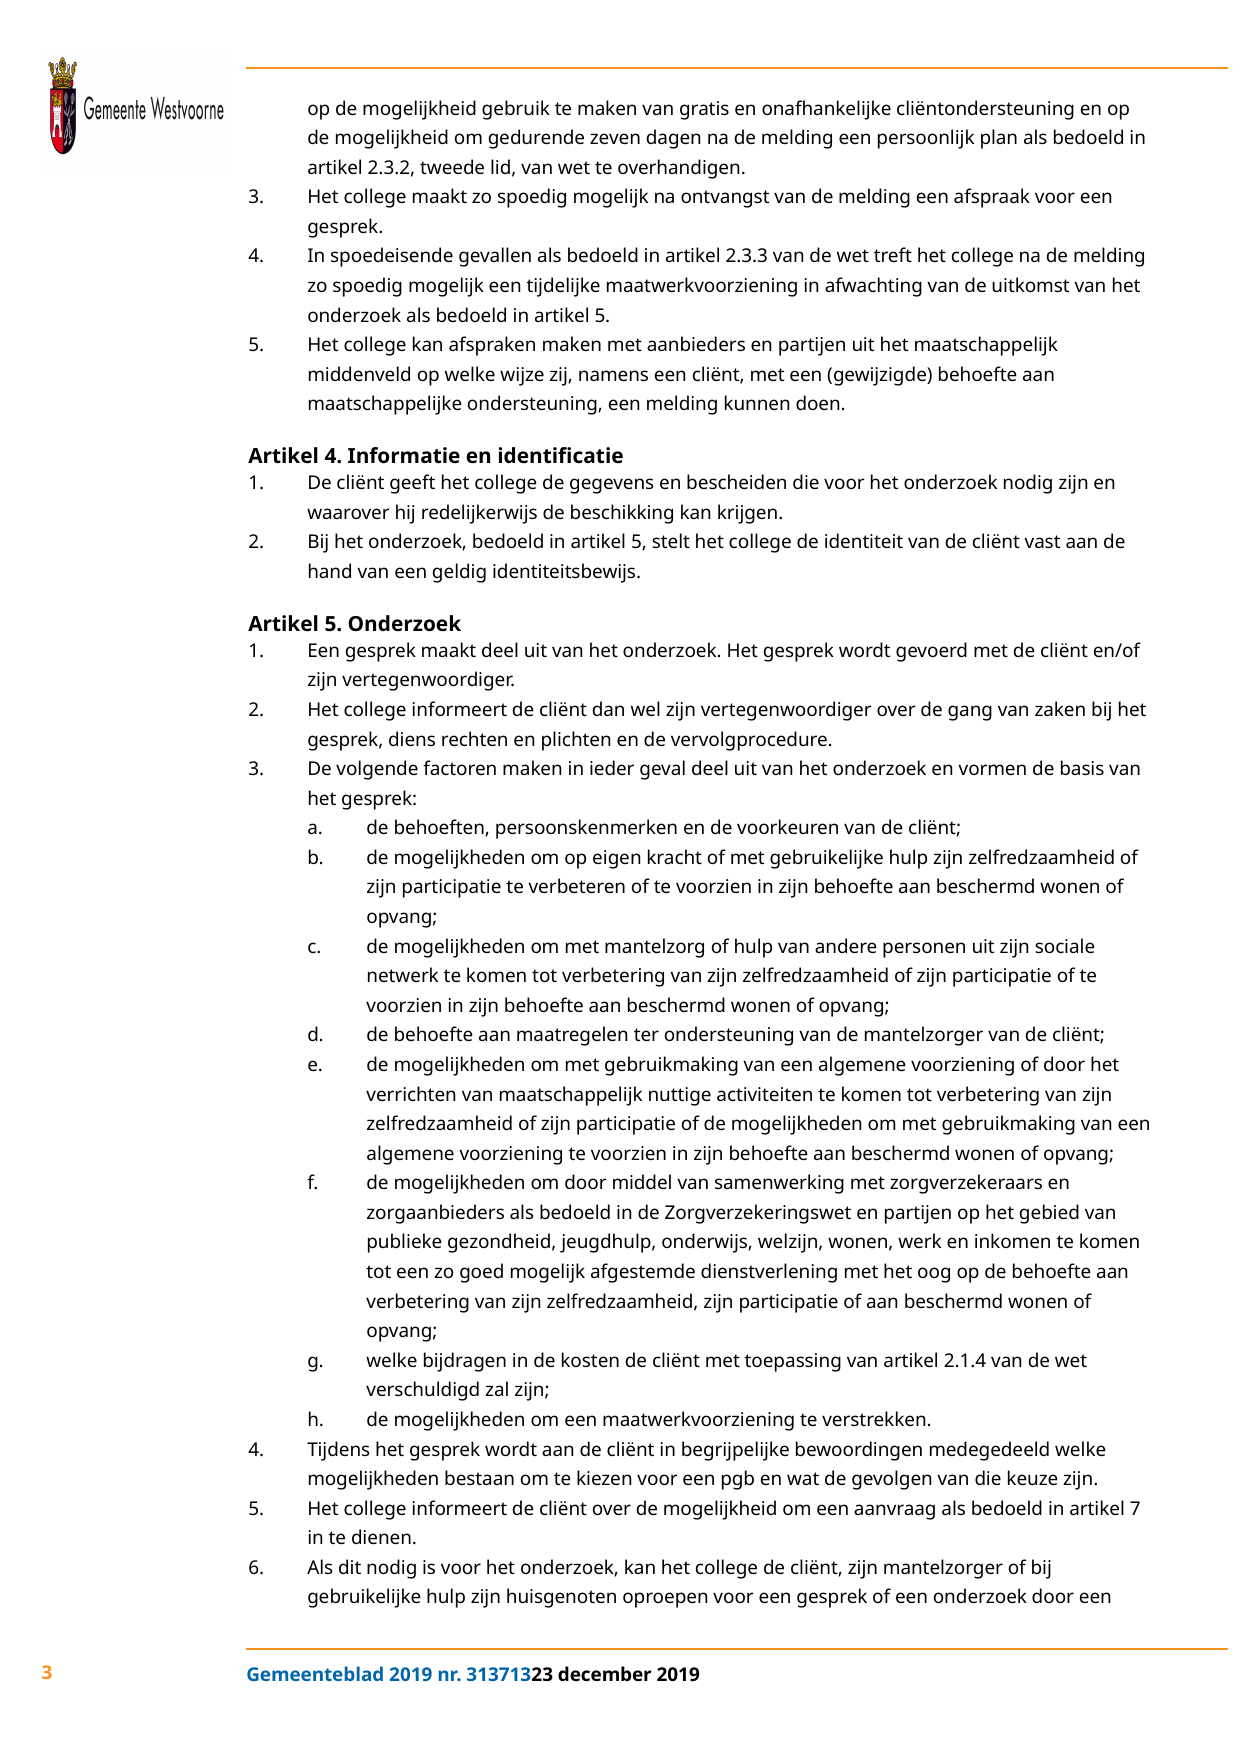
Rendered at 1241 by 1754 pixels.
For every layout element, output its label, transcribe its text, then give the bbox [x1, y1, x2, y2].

text Artikel 4. Informatie en identificatie [248, 441, 1152, 469]
text Artikel 5. Onderzoek [248, 609, 1152, 637]
list In spoedeisende gevallen als bedoeld in artikel 2.3.3 van de wet treft het college na de melding zo spoedig mogelijk een tijdelijke maatwerkvoorziening in afwachting van de uitkomst van het onderzoek als bedoeld in artikel 5. [248, 243, 1152, 328]
list Het college kan afspraken maken met aanbieders en partijen uit het maatschappelijk middenveld op welke wijze zij, namens een cliënt, met een (gewijzigde) behoefte aan maatschappelijke ondersteuning, een melding kunnen doen. [248, 331, 1152, 416]
list welke bijdragen in de kosten de cliënt met toepassing van artikel 2.1.4 van de wet verschuldigd zal zijn; [307, 1347, 1152, 1402]
list Het college informeert de cliënt over de mogelijkheid om een aanvraag als bedoeld in artikel 7 in te dienen. [248, 1495, 1152, 1550]
list Het college maakt zo spoedig mogelijk na ontvangst van de melding een afspraak voor een gesprek. [248, 183, 1152, 239]
list Een gesprek maakt deel uit van het onderzoek. Het gesprek wordt gevoerd met de cliënt en/of zijn vertegenwoordiger. [248, 637, 1152, 692]
list Bij het onderzoek, bedoeld in artikel 5, stelt het college de identiteit van de cliënt vast aan de hand van een geldig identiteitsbewijs. [248, 529, 1152, 584]
list de behoeften, persoonskenmerken en de voorkeuren van de cliënt; [307, 814, 1152, 840]
list de mogelijkheden om door middel van samenwerking met zorgverzekeraars en zorgaanbieders als bedoeld in de Zorgverzekeringswet en partijen op het gebied van publieke gezondheid, jeugdhulp, onderwijs, welzijn, wonen, werk en inkomen te komen tot een zo goed mogelijk afgestemde dienstverlening met het oog op de behoefte aan verbetering van zijn zelfredzaamheid, zijn participatie of aan beschermd wonen of opvang; [307, 1169, 1152, 1343]
list de mogelijkheden om een maatwerkvoorziening te verstrekken. [307, 1406, 1152, 1432]
picture [41, 47, 231, 172]
list De volgende factoren maken in ieder geval deel uit van het onderzoek en vormen de basis van het gesprek: [248, 755, 1152, 811]
list Als dit nodig is voor het onderzoek, kan het college de cliënt, zijn mantelzorger of bij gebruikelijke hulp zijn huisgenoten oproepen voor een gesprek of een onderzoek door een [248, 1554, 1152, 1609]
list de mogelijkheden om op eigen kracht of met gebruikelijke hulp zijn zelfredzaamheid of zijn participatie te verbeteren of te voorzien in zijn behoefte aan beschermd wonen of opvang; [307, 844, 1152, 929]
list De cliënt geeft het college de gegevens en bescheiden die voor het onderzoek nodig zijn en waarover hij redelijkerwijs de beschikking kan krijgen. [248, 469, 1152, 525]
list de behoefte aan maatregelen ter ondersteuning van de mantelzorger van de cliënt; [307, 1022, 1152, 1047]
list de mogelijkheden om met mantelzorg of hulp van andere personen uit zijn sociale netwerk te komen tot verbetering van zijn zelfredzaamheid of zijn participatie of te voorzien in zijn behoefte aan beschermd wonen of opvang; [307, 933, 1152, 1018]
list Tijdens het gesprek wordt aan de cliënt in begrijpelijke bewoordingen medegedeeld welke mogelijkheden bestaan om te kiezen voor een pgb en wat de gevolgen van die keuze zijn. [248, 1436, 1152, 1491]
list Het college informeert de cliënt dan wel zijn vertegenwoordiger over de gang van zaken bij het gesprek, diens rechten en plichten en de vervolgprocedure. [248, 696, 1152, 752]
list de mogelijkheden om met gebruikmaking van een algemene voorziening of door het verrichten van maatschappelijk nuttige activiteiten te komen tot verbetering van zijn zelfredzaamheid of zijn participatie of de mogelijkheden om met gebruikmaking van een algemene voorziening te voorzien in zijn behoefte aan beschermd wonen of opvang; [307, 1051, 1152, 1166]
list op de mogelijkheid gebruik te maken van gratis en onafhankelijke cliëntondersteuning en op de mogelijkheid om gedurende zeven dagen na de melding een persoonlijk plan als bedoeld in artikel 2.3.2, tweede lid, van wet te overhandigen. [248, 95, 1152, 180]
